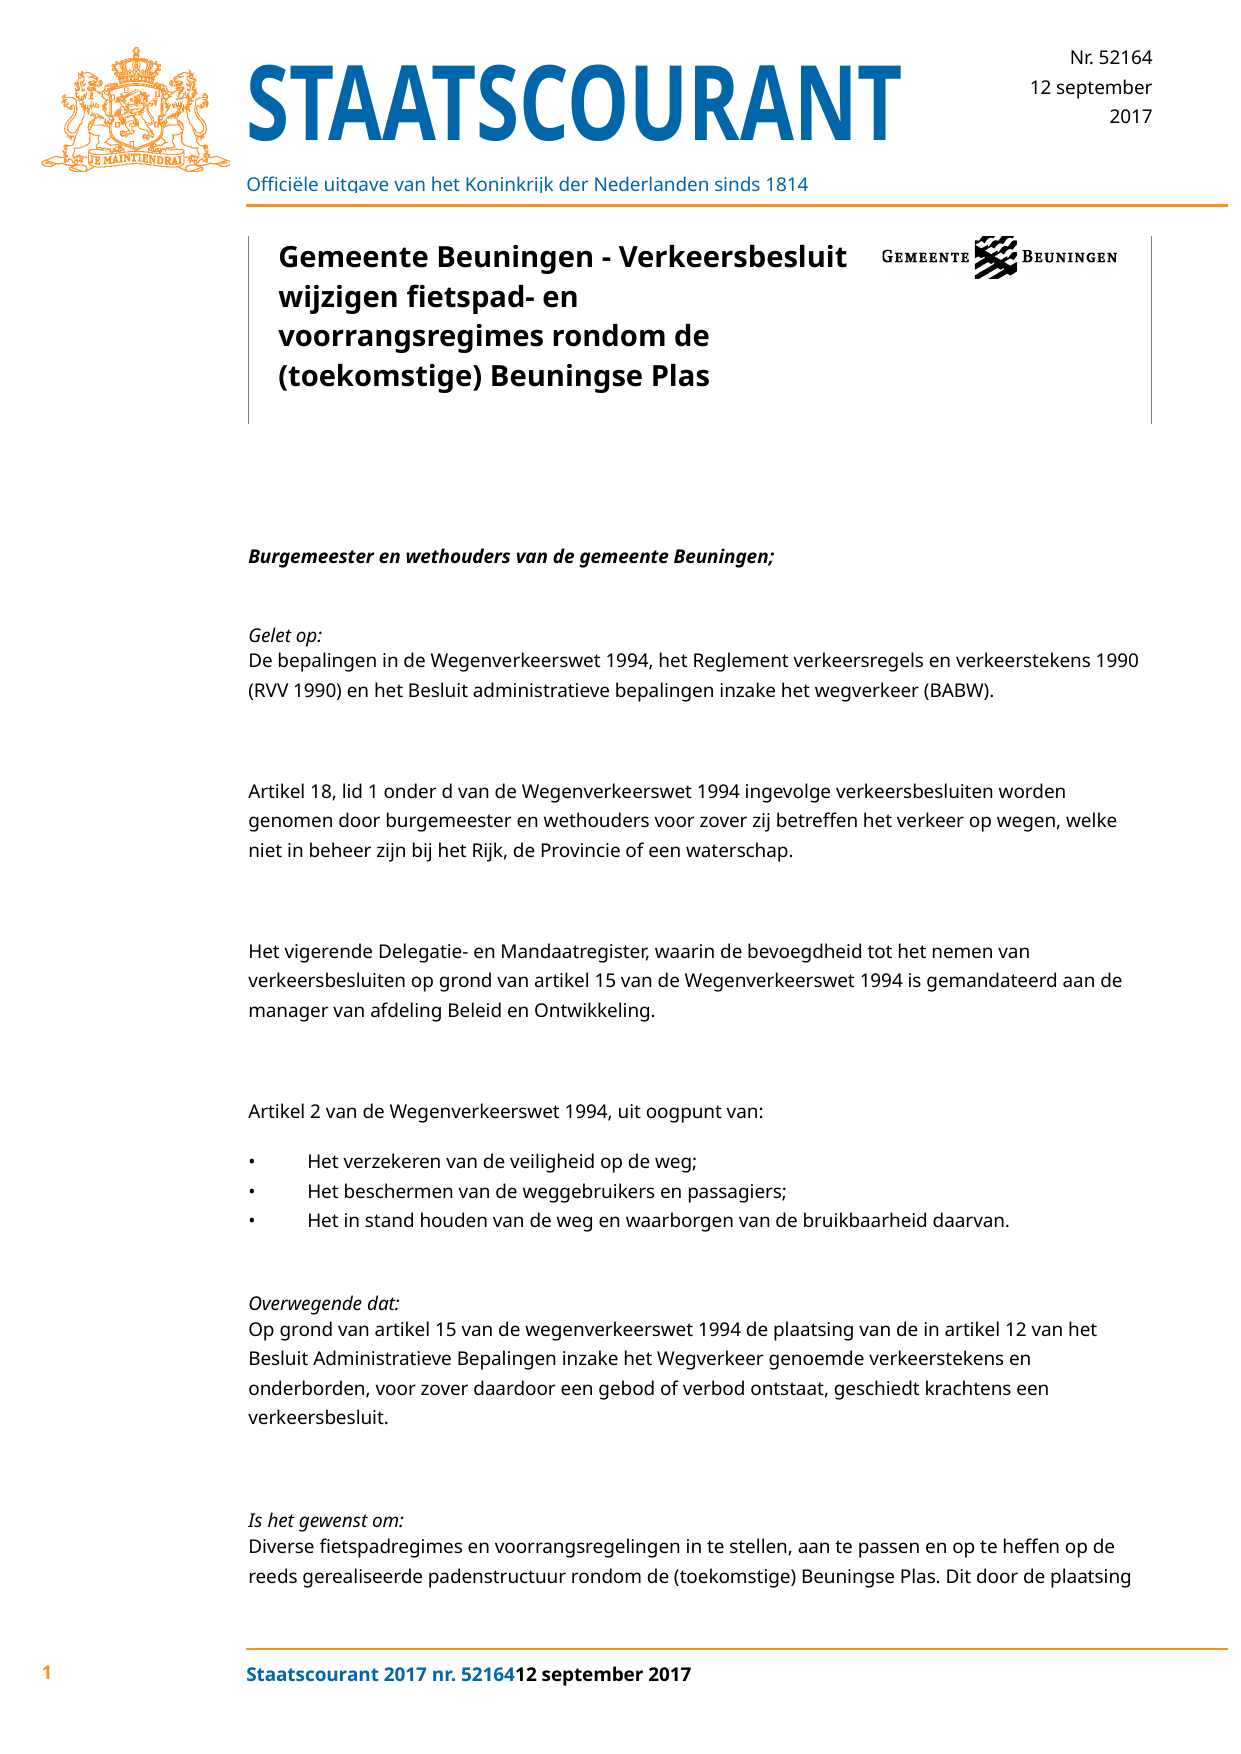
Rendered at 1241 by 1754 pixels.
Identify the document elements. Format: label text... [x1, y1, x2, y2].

picture [41, 47, 231, 172]
text Gelet op: [248, 622, 1152, 648]
list Het verzekeren van de veiligheid op de weg; [248, 1148, 1152, 1174]
list Het beschermen van de weggebruikers en passagiers; [248, 1178, 1152, 1204]
list Het in stand houden van de weg en waarborgen van de bruikbaarheid daarvan. [248, 1208, 1152, 1233]
text Burgemeester en wethouders van de gemeente Beuningen; [248, 543, 1152, 569]
table_header Gemeente Beuningen - Verkeersbesluit wijzigen fietspad- en voorrangsregimes rondom de (toekomstige) Beuningse Plas [249, 236, 850, 424]
text Is het gewenst om: [248, 1508, 1152, 1533]
text Artikel 2 van de Wegenverkeerswet 1994, uit oogpunt van: [248, 1098, 1152, 1124]
text De bepalingen in de Wegenverkeerswet 1994, het Reglement verkeersregels en verkeerstekens 1990 (RVV 1990) en het Besluit administratieve bepalingen inzake het wegverkeer (BABW). [248, 648, 1152, 703]
text Diverse fietspadregimes en voorrangsregelingen in te stellen, aan te passen en op te heffen op de reeds gerealiseerde padenstructuur rondom de (toekomstige) Beuningse Plas. Dit door de plaatsing [248, 1533, 1152, 1589]
text Artikel 18, lid 1 onder d van de Wegenverkeerswet 1994 ingevolge verkeersbesluiten worden genomen door burgemeester en wethouders voor zover zij betreffen het verkeer op wegen, welke niet in beheer zijn bij het Rijk, de Provincie of een waterschap. [248, 778, 1152, 863]
picture [882, 236, 1119, 279]
text Het vigerende Delegatie- en Mandaatregister, waarin de bevoegdheid tot het nemen van verkeersbesluiten op grond van artikel 15 van de Wegenverkeerswet 1994 is gemandateerd aan de manager van afdeling Beleid en Ontwikkeling. [248, 938, 1152, 1023]
text Overwegende dat: [248, 1290, 1152, 1316]
text Op grond van artikel 15 van de wegenverkeerswet 1994 de plaatsing van de in artikel 12 van het Besluit Administratieve Bepalingen inzake het Wegverkeer genoemde verkeerstekens en onderborden, voor zover daardoor een gebod of verbod ontstaat, geschiedt krachtens een verkeersbesluit. [248, 1316, 1152, 1430]
table_header [850, 236, 1151, 424]
